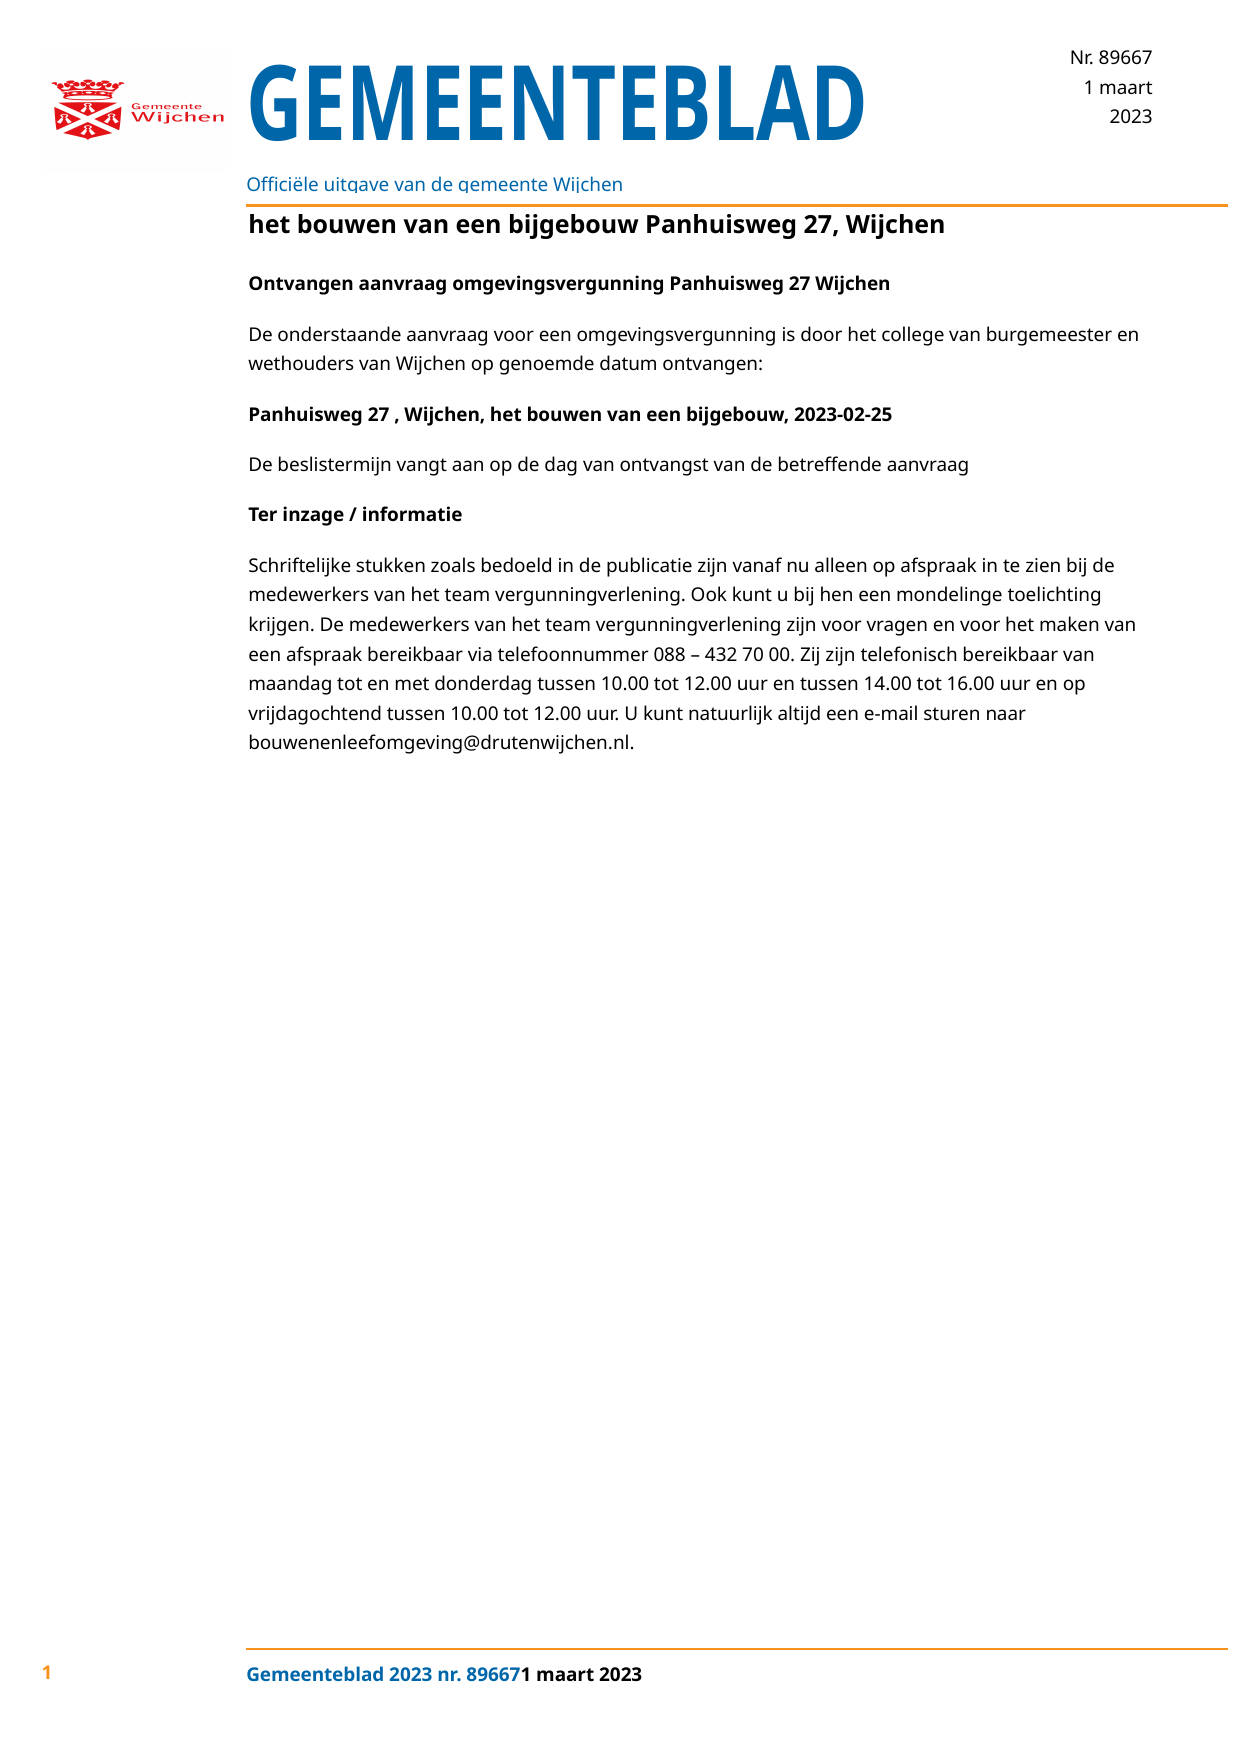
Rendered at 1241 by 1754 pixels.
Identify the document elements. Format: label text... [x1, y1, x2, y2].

text het bouwen van een bijgebouw Panhuisweg 27, Wijchen [248, 207, 1152, 241]
text De beslistermijn vangt aan op de dag van ontvangst van de betreffende aanvraag [248, 451, 1152, 477]
text Schriftelijke stukken zoals bedoeld in de publicatie zijn vanaf nu alleen op afspraak in te zien bij de medewerkers van het team vergunningverlening. Ook kunt u bij hen een mondelinge toelichting krijgen. De medewerkers van het team vergunningverlening zijn voor vragen en voor het maken van een afspraak bereikbaar via telefoonnummer 088 – 432 70 00. Zij zijn telefonisch bereikbaar van maandag tot en met donderdag tussen 10.00 tot 12.00 uur en tussen 14.00 tot 16.00 uur en op vrijdagochtend tussen 10.00 tot 12.00 uur. U kunt natuurlijk altijd een e-mail sturen naar bouwenenleefomgeving@drutenwijchen.nl. [248, 552, 1152, 755]
text Ontvangen aanvraag omgevingsvergunning Panhuisweg 27 Wijchen [248, 270, 1152, 296]
text Ter inzage / informatie [248, 502, 1152, 527]
text De onderstaande aanvraag voor een omgevingsvergunning is door het college van burgemeester en wethouders van Wijchen op genoemde datum ontvangen: [248, 321, 1152, 376]
text Panhuisweg 27 , Wijchen, het bouwen van een bijgebouw, 2023-02-25 [248, 401, 1152, 426]
picture [41, 47, 231, 172]
